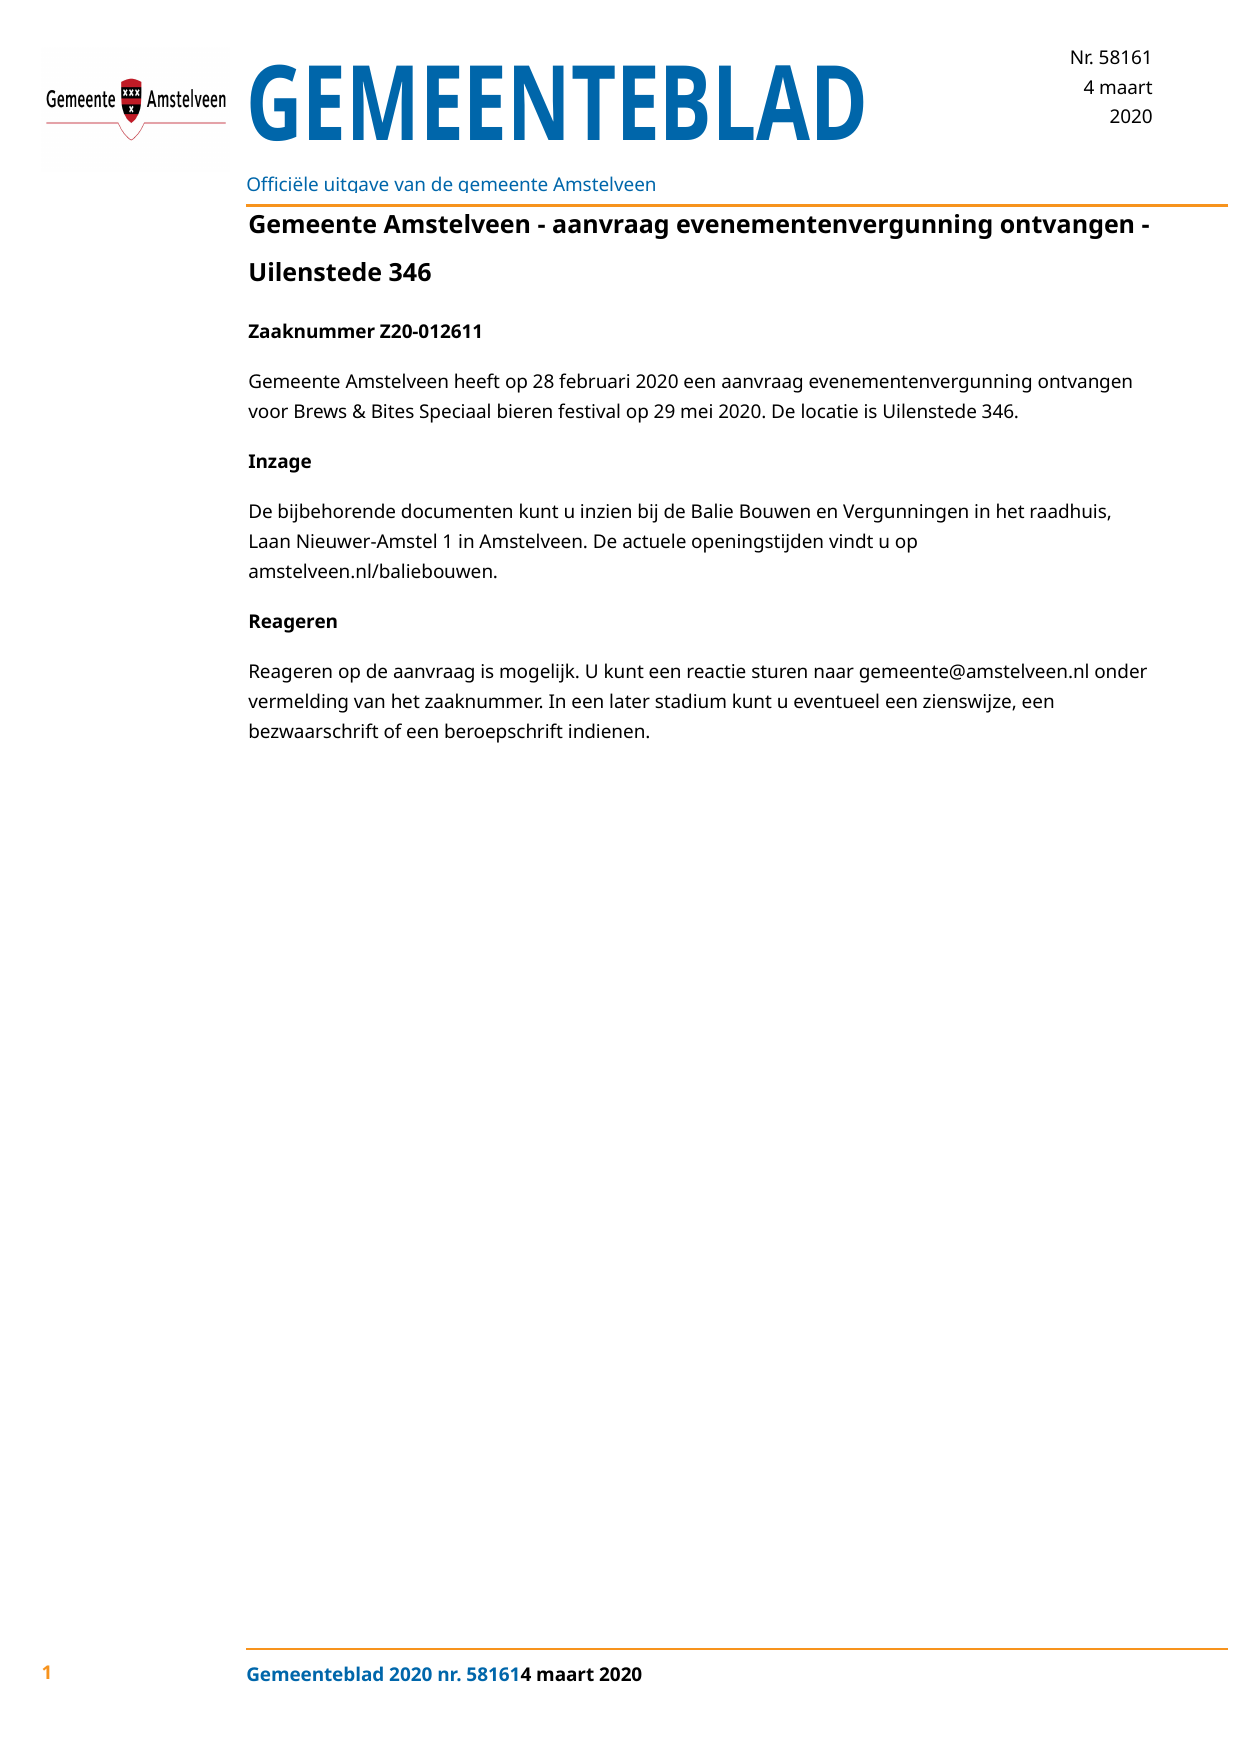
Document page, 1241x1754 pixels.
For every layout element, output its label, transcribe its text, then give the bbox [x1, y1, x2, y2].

picture [41, 47, 231, 172]
text Gemeente Amstelveen - aanvraag evenementenvergunning ontvangen - Uilenstede 346 [248, 207, 1152, 288]
text Zaaknummer Z20-012611 [248, 318, 1152, 344]
text Inzage [248, 448, 1152, 474]
text Reageren [248, 608, 1152, 634]
text Gemeente Amstelveen heeft op 28 februari 2020 een aanvraag evenementenvergunning ontvangen voor Brews & Bites Speciaal bieren festival op 29 mei 2020. De locatie is Uilenstede 346. [248, 368, 1152, 424]
text Reageren op de aanvraag is mogelijk. U kunt een reactie sturen naar gemeente@amstelveen.nl onder vermelding van het zaaknummer. In een later stadium kunt u eventueel een zienswijze, een bezwaarschrift of een beroepschrift indienen. [248, 659, 1152, 744]
text De bijbehorende documenten kunt u inzien bij de Balie Bouwen en Vergunningen in het raadhuis, Laan Nieuwer-Amstel 1 in Amstelveen. De actuele openingstijden vindt u op amstelveen.nl/baliebouwen. [248, 499, 1152, 584]
